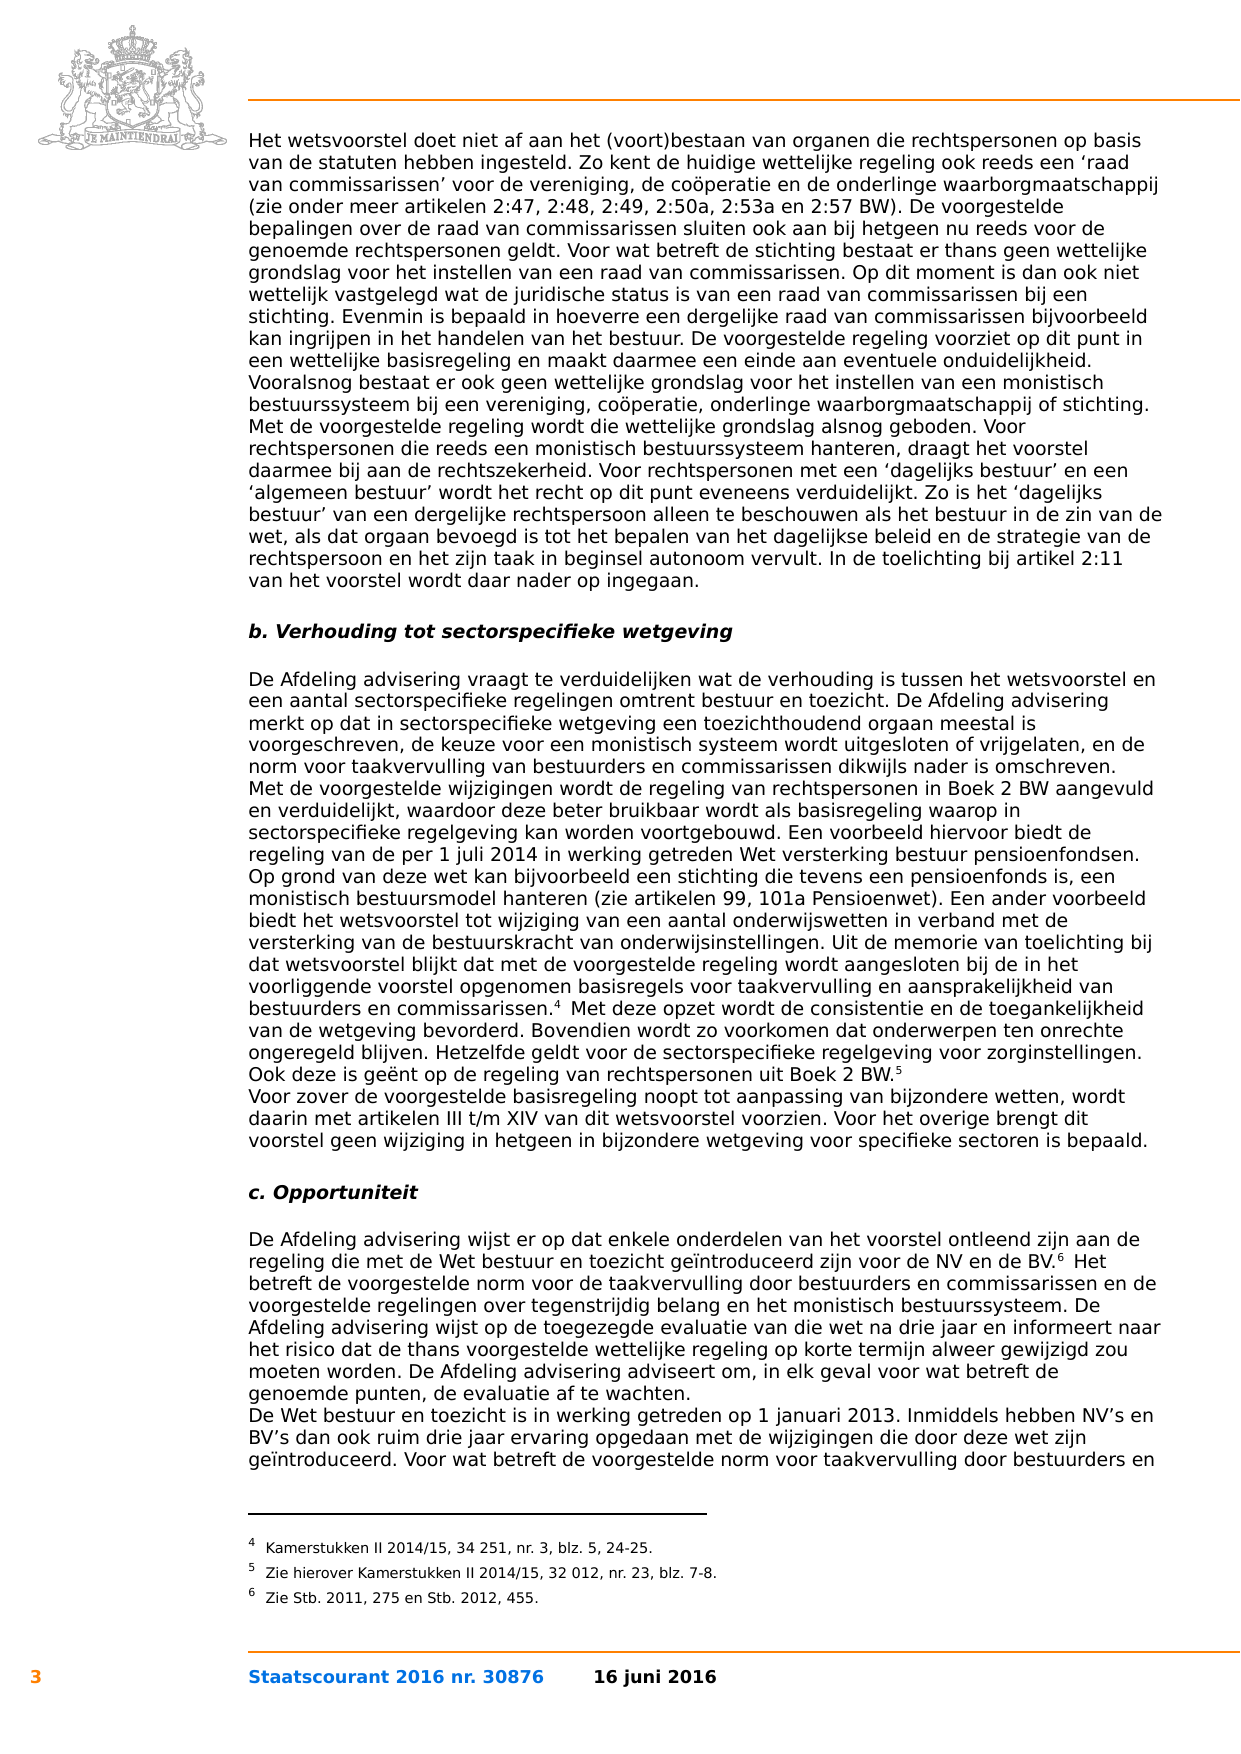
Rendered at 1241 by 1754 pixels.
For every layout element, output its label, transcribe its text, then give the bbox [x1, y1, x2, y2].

subtitle c. Opportuniteit [248, 1182, 1163, 1204]
text Zie Stb. 2011, 275 en Stb. 2012, 455. [248, 1586, 1163, 1608]
text De Afdeling advisering wijst er op dat enkele onderdelen van het voorstel ontleend zijn aan de regeling die met de Wet bestuur en toezicht geïntroduceerd zijn voor de NV en de BV. Het betreft de voorgestelde norm voor de taakvervulling door bestuurders en commissarissen en de voorgestelde regelingen over tegenstrijdig belang en het monistisch bestuurssysteem. De Afdeling advisering wijst op de toegezegde evaluatie van die wet na drie jaar en informeert naar het risico dat de thans voorgestelde wettelijke regeling op korte termijn alweer gewijzigd zou moeten worden. De Afdeling advisering adviseert om, in elk geval voor wat betreft de genoemde punten, de evaluatie af te wachten. [248, 1229, 1163, 1405]
text Vooralsnog bestaat er ook geen wettelijke grondslag voor het instellen van een monistisch bestuurssysteem bij een vereniging, coöperatie, onderlinge waarborgmaatschappij of stichting. Met de voorgestelde regeling wordt die wettelijke grondslag alsnog geboden. Voor rechtspersonen die reeds een monistisch bestuurssysteem hanteren, draagt het voorstel daarmee bij aan de rechtszekerheid. Voor rechtspersonen met een ‘dagelijks bestuur’ en een ‘algemeen bestuur’ wordt het recht op dit punt eveneens verduidelijkt. Zo is het ‘dagelijks bestuur’ van een dergelijke rechtspersoon alleen te beschouwen als het bestuur in de zin van de wet, als dat orgaan bevoegd is tot het bepalen van het dagelijkse beleid en de strategie van de rechtspersoon en het zijn taak in beginsel autonoom vervult. In de toelichting bij artikel 2:11 van het voorstel wordt daar nader op ingegaan. [248, 372, 1163, 591]
text De Wet bestuur en toezicht is in werking getreden op 1 januari 2013. Inmiddels hebben NV’s en BV’s dan ook ruim drie jaar ervaring opgedaan met de wijzigingen die door deze wet zijn geïntroduceerd. Voor wat betreft de voorgestelde norm voor taakvervulling door bestuurders en [248, 1405, 1163, 1471]
picture [38, 25, 227, 150]
text Kamerstukken II 2014/15, 34 251, nr. 3, blz. 5, 24-25. [248, 1536, 1163, 1558]
subtitle b. Verhouding tot sectorspecifieke wetgeving [248, 621, 1163, 643]
text Het wetsvoorstel doet niet af aan het (voort)bestaan van organen die rechtspersonen op basis van de statuten hebben ingesteld. Zo kent de huidige wettelijke regeling ook reeds een ‘raad van commissarissen’ voor de vereniging, de coöperatie en de onderlinge waarborgmaatschappij (zie onder meer artikelen 2:47, 2:48, 2:49, 2:50a, 2:53a en 2:57 BW). De voorgestelde bepalingen over de raad van commissarissen sluiten ook aan bij hetgeen nu reeds voor de genoemde rechtspersonen geldt. Voor wat betreft de stichting bestaat er thans geen wettelijke grondslag voor het instellen van een raad van commissarissen. Op dit moment is dan ook niet wettelijk vastgelegd wat de juridische status is van een raad van commissarissen bij een stichting. Evenmin is bepaald in hoeverre een dergelijke raad van commissarissen bijvoorbeeld kan ingrijpen in het handelen van het bestuur. De voorgestelde regeling voorziet op dit punt in een wettelijke basisregeling en maakt daarmee een einde aan eventuele onduidelijkheid. [248, 130, 1163, 372]
text Voor zover de voorgestelde basisregeling noopt tot aanpassing van bijzondere wetten, wordt daarin met artikelen III t/m XIV van dit wetsvoorstel voorzien. Voor het overige brengt dit voorstel geen wijziging in hetgeen in bijzondere wetgeving voor specifieke sectoren is bepaald. [248, 1086, 1163, 1152]
text Met de voorgestelde wijzigingen wordt de regeling van rechtspersonen in Boek 2 BW aangevuld en verduidelijkt, waardoor deze beter bruikbaar wordt als basisregeling waarop in sectorspecifieke regelgeving kan worden voortgebouwd. Een voorbeeld hiervoor biedt de regeling van de per 1 juli 2014 in werking getreden Wet versterking bestuur pensioenfondsen. Op grond van deze wet kan bijvoorbeeld een stichting die tevens een pensioenfonds is, een monistisch bestuursmodel hanteren (zie artikelen 99, 101a Pensioenwet). Een ander voorbeeld biedt het wetsvoorstel tot wijziging van een aantal onderwijswetten in verband met de versterking van de bestuurskracht van onderwijsinstellingen. Uit de memorie van toelichting bij dat wetsvoorstel blijkt dat met de voorgestelde regeling wordt aangesloten bij de in het voorliggende voorstel opgenomen basisregels voor taakvervulling en aansprakelijkheid van bestuurders en commissarissen. Met deze opzet wordt de consistentie en de toegankelijkheid van de wetgeving bevorderd. Bovendien wordt zo voorkomen dat onderwerpen ten onrechte ongeregeld blijven. Hetzelfde geldt voor de sectorspecifieke regelgeving voor zorginstellingen. Ook deze is geënt op de regeling van rechtspersonen uit Boek 2 BW. [248, 778, 1163, 1086]
text Zie hierover Kamerstukken II 2014/15, 32 012, nr. 23, blz. 7-8. [248, 1561, 1163, 1583]
text De Afdeling advisering vraagt te verduidelijken wat de verhouding is tussen het wetsvoorstel en een aantal sectorspecifieke regelingen omtrent bestuur en toezicht. De Afdeling advisering merkt op dat in sectorspecifieke wetgeving een toezichthoudend orgaan meestal is voorgeschreven, de keuze voor een monistisch systeem wordt uitgesloten of vrijgelaten, en de norm voor taakvervulling van bestuurders en commissarissen dikwijls nader is omschreven. [248, 668, 1163, 778]
